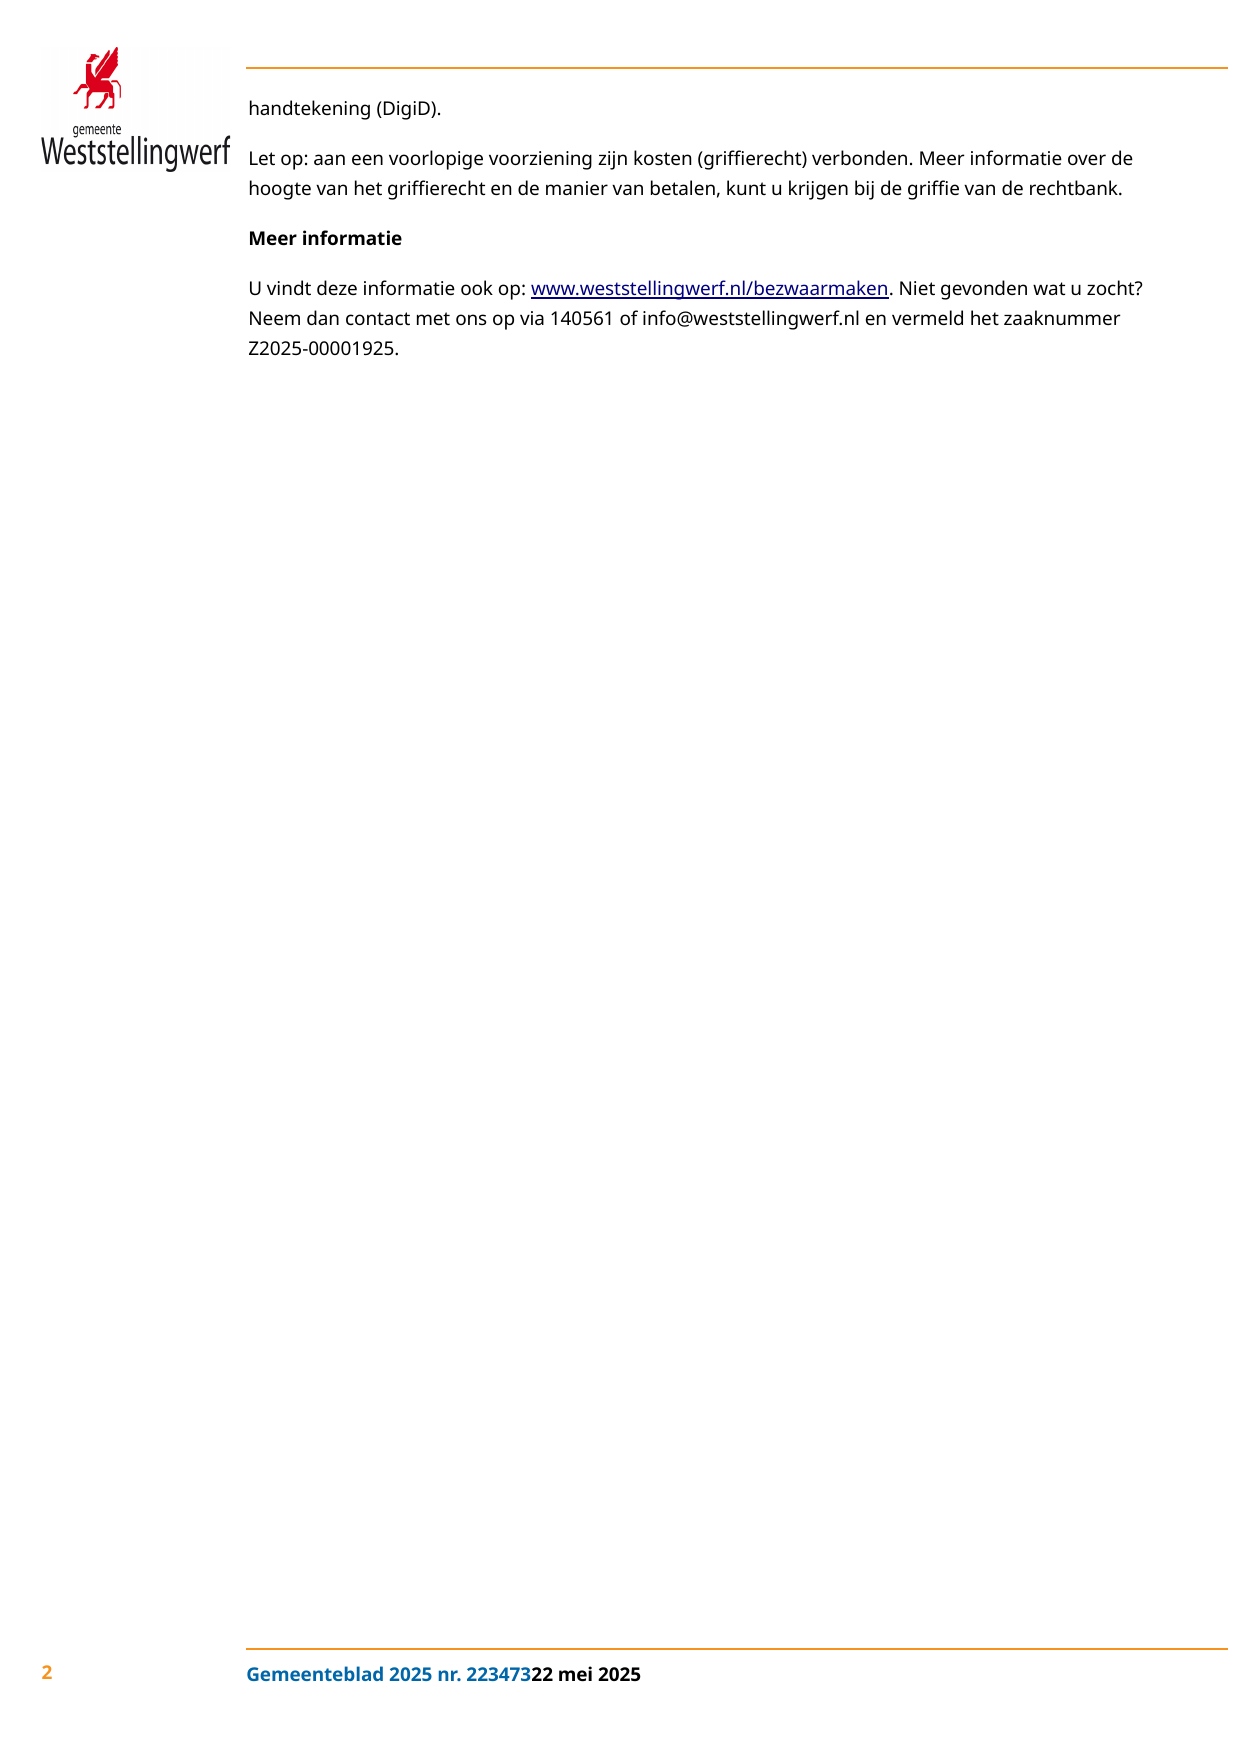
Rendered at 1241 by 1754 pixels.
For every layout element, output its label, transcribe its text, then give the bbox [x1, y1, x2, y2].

text Meer informatie [248, 225, 1152, 251]
text Let op: aan een voorlopige voorziening zijn kosten (griffierecht) verbonden. Meer informatie over de hoogte van het griffierecht en de manier van betalen, kunt u krijgen bij de griffie van de rechtbank. [248, 145, 1152, 201]
picture [41, 47, 231, 172]
text U vindt deze informatie ook op: www.weststellingwerf.nl/bezwaarmaken. Niet gevonden wat u zocht? Neem dan contact met ons op via 140561 of info@weststellingwerf.nl en vermeld het zaaknummer Z2025-00001925. [248, 276, 1152, 361]
text handtekening (DigiD). [248, 95, 1152, 121]
